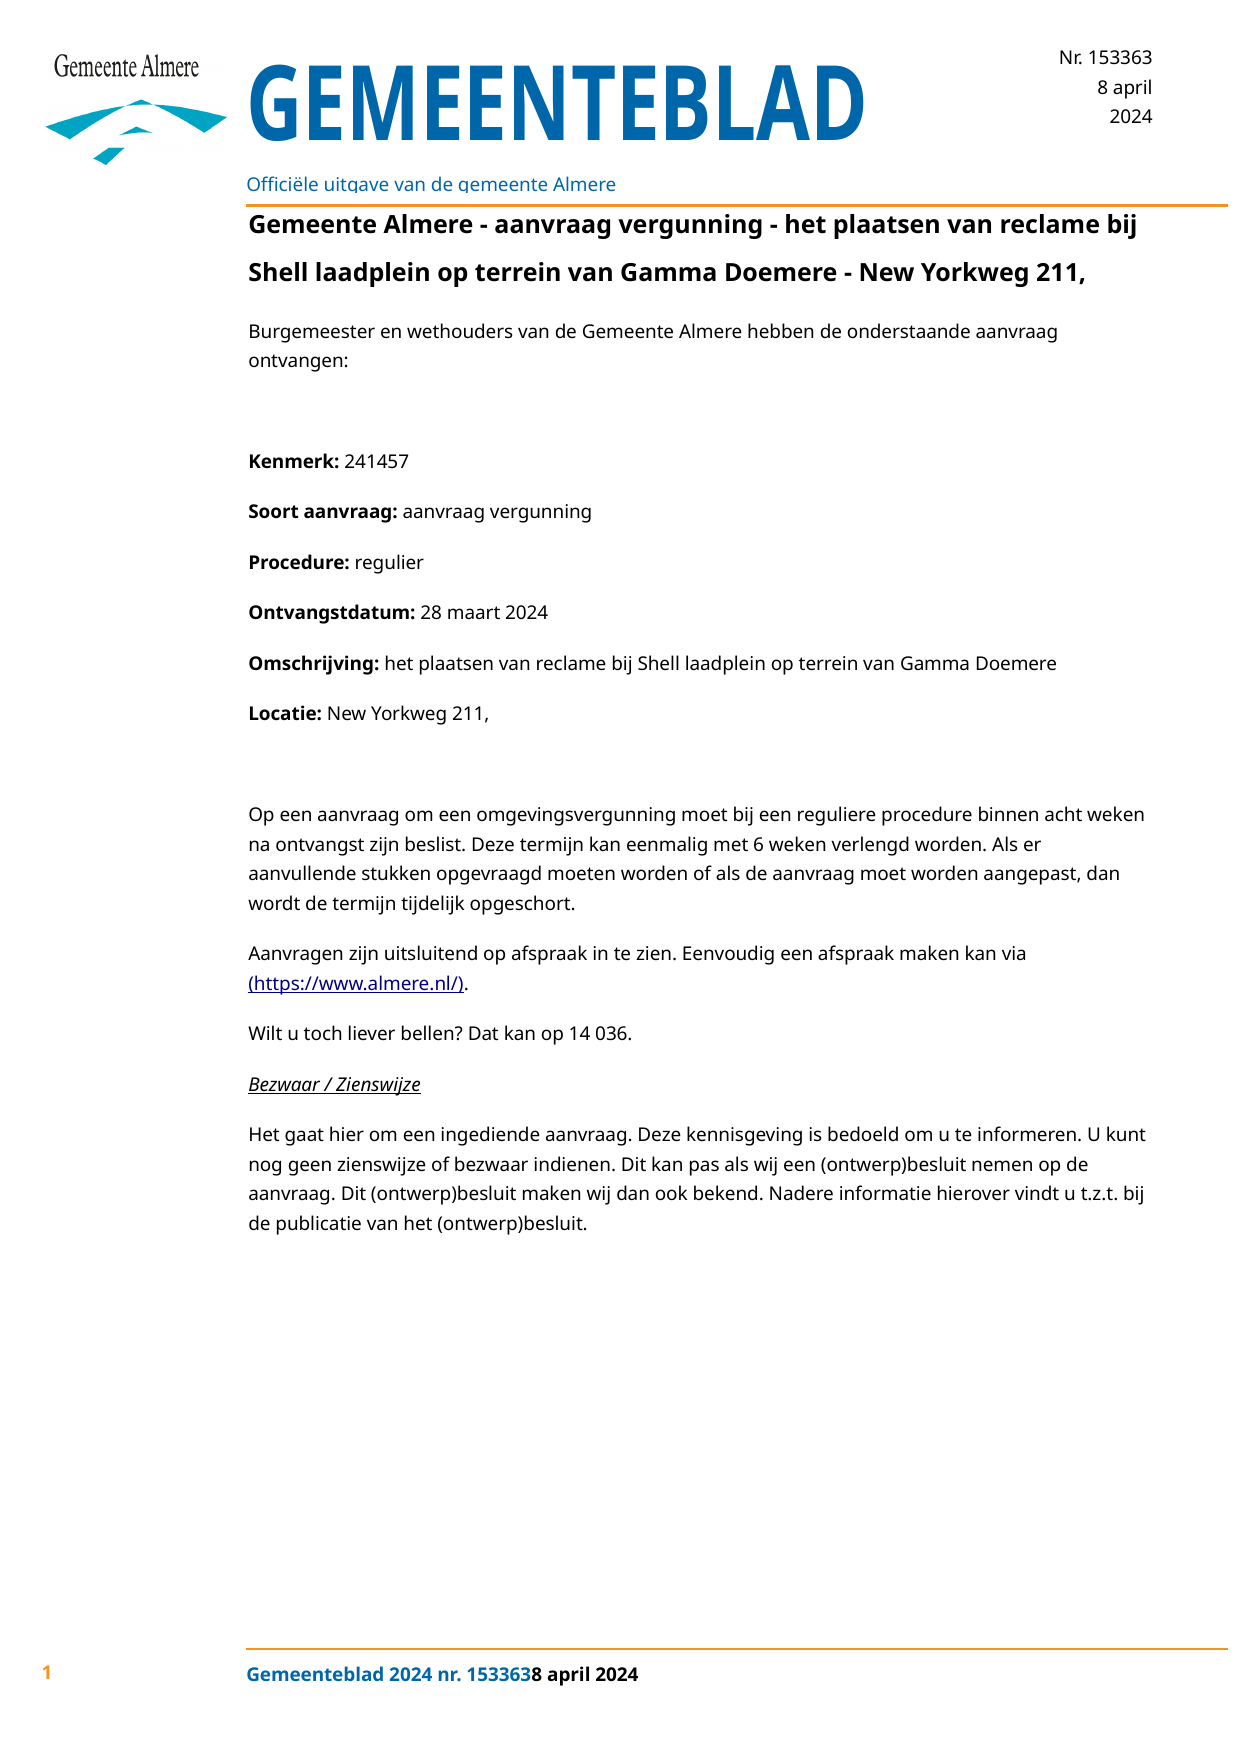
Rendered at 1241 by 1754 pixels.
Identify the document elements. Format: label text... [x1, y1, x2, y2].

text Het gaat hier om een ingediende aanvraag. Deze kennisgeving is bedoeld om u te informeren. U kunt nog geen zienswijze of bezwaar indienen. Dit kan pas als wij een (ontwerp)besluit nemen op de aanvraag. Dit (ontwerp)besluit maken wij dan ook bekend. Nadere informatie hierover vindt u t.z.t. bij de publicatie van het (ontwerp)besluit. [248, 1121, 1152, 1236]
text Kenmerk: 241457 [248, 448, 1152, 474]
text Ontvangstdatum: 28 maart 2024 [248, 599, 1152, 625]
text Gemeente Almere - aanvraag vergunning - het plaatsen van reclame bij Shell laadplein op terrein van Gamma Doemere - New Yorkweg 211, [248, 207, 1152, 288]
text Wilt u toch liever bellen? Dat kan op 14 036. [248, 1020, 1152, 1046]
text Op een aanvraag om een omgevingsvergunning moet bij een reguliere procedure binnen acht weken na ontvangst zijn beslist. Deze termijn kan eenmalig met 6 weken verlengd worden. Als er aanvullende stukken opgevraagd moeten worden of als de aanvraag moet worden aangepast, dan wordt de termijn tijdelijk opgeschort. [248, 801, 1152, 916]
text Soort aanvraag: aanvraag vergunning [248, 499, 1152, 524]
picture [41, 47, 231, 172]
text Locatie: New Yorkweg 211, [248, 700, 1152, 726]
text Procedure: regulier [248, 549, 1152, 575]
text Aanvragen zijn uitsluitend op afspraak in te zien. Eenvoudig een afspraak maken kan via (https://www.almere.nl/). [248, 940, 1152, 996]
text Omschrijving: het plaatsen van reclame bij Shell laadplein op terrein van Gamma Doemere [248, 650, 1152, 676]
text Bezwaar / Zienswijze [248, 1071, 1152, 1097]
text Burgemeester en wethouders van de Gemeente Almere hebben de onderstaande aanvraag ontvangen: [248, 318, 1152, 373]
